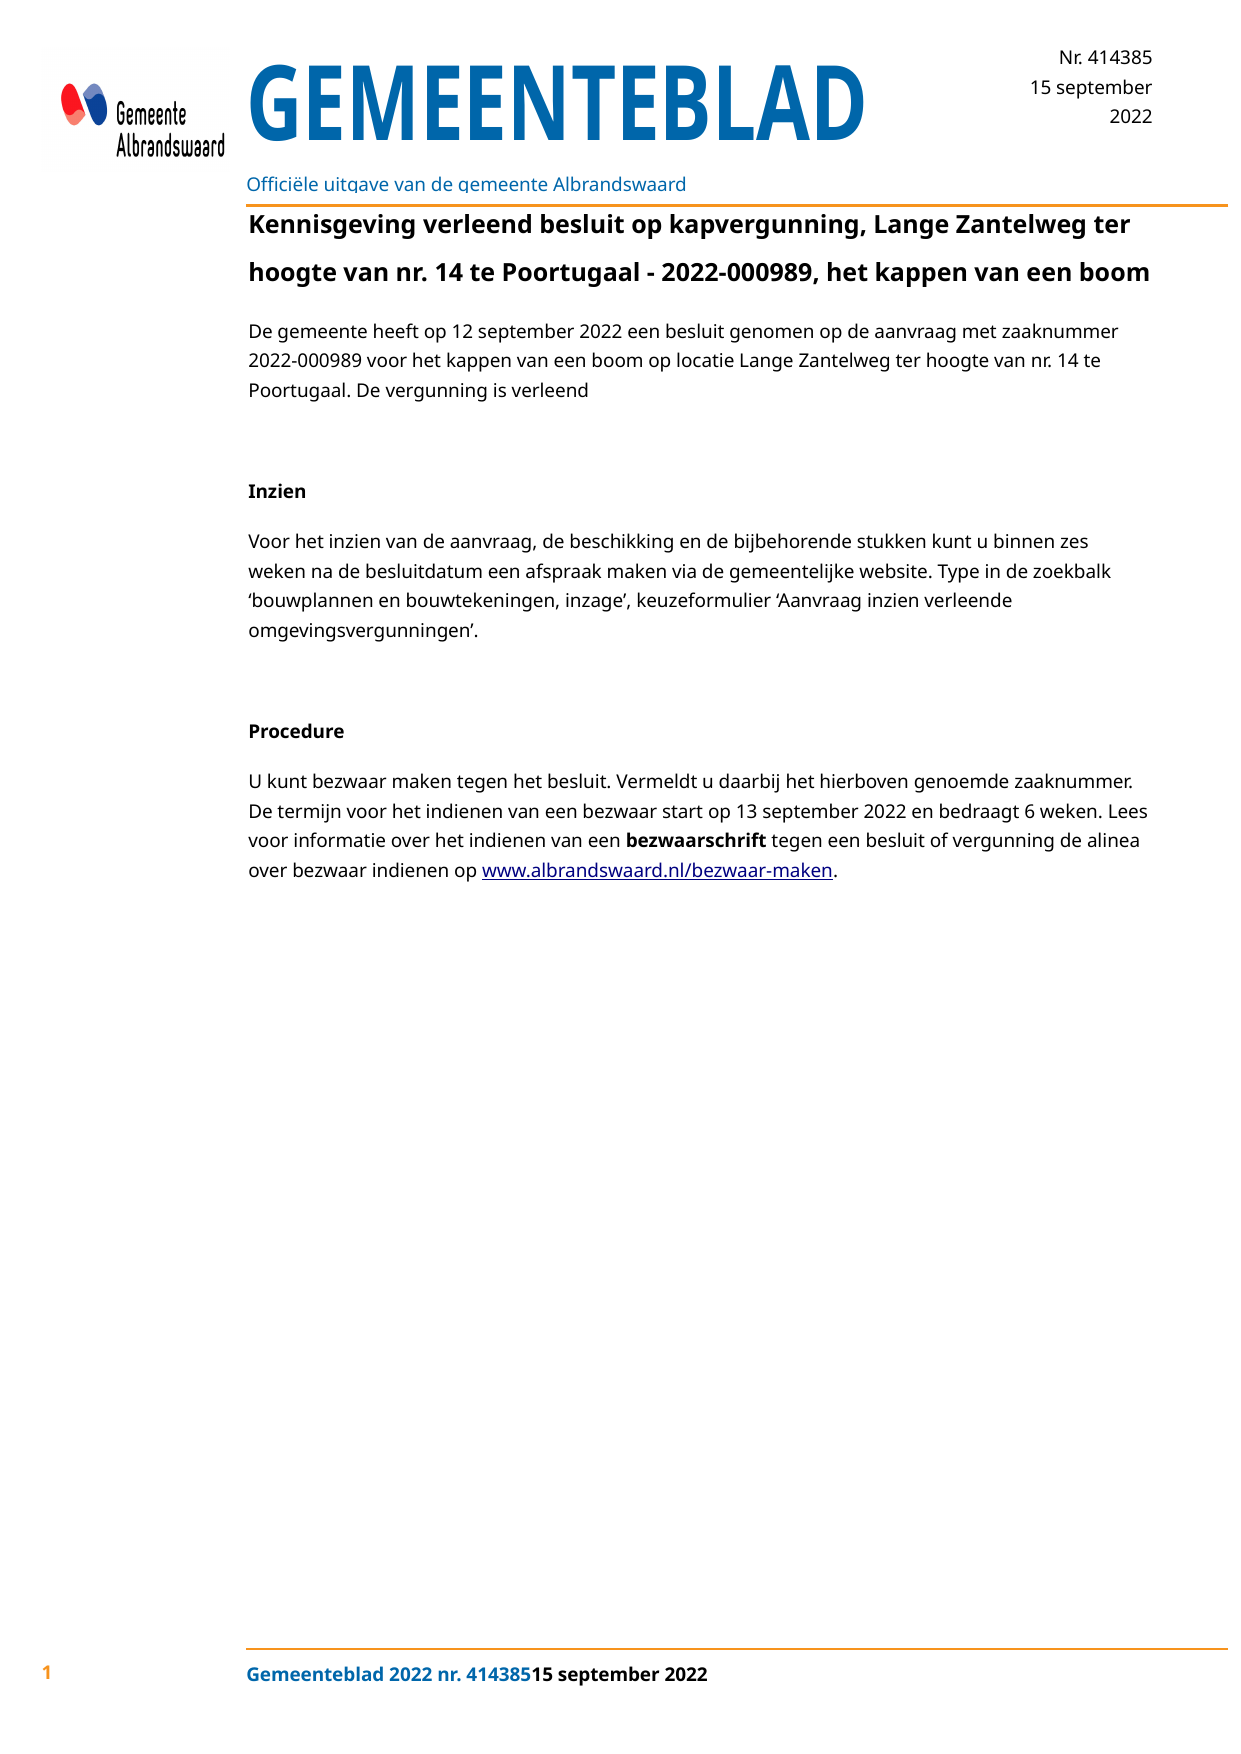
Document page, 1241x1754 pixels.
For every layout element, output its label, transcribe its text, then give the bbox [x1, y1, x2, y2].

picture [41, 47, 231, 172]
text Procedure [248, 718, 1152, 744]
text Kennisgeving verleend besluit op kapvergunning, Lange Zantelweg ter hoogte van nr. 14 te Poortugaal - 2022-000989, het kappen van een boom [248, 207, 1152, 288]
text U kunt bezwaar maken tegen het besluit. Vermeldt u daarbij het hierboven genoemde zaaknummer. De termijn voor het indienen van een bezwaar start op 13 september 2022 en bedraagt 6 weken. Lees voor informatie over het indienen van een bezwaarschrift tegen een besluit of vergunning de alinea over bezwaar indienen op www.albrandswaard.nl/bezwaar-maken. [248, 768, 1152, 883]
text Inzien [248, 478, 1152, 504]
text Voor het inzien van de aanvraag, de beschikking en de bijbehorende stukken kunt u binnen zes weken na de besluitdatum een afspraak maken via de gemeentelijke website. Type in de zoekbalk ‘bouwplannen en bouwtekeningen, inzage’, keuzeformulier ‘Aanvraag inzien verleende omgevingsvergunningen’. [248, 528, 1152, 643]
text De gemeente heeft op 12 september 2022 een besluit genomen op de aanvraag met zaaknummer 2022-000989 voor het kappen van een boom op locatie Lange Zantelweg ter hoogte van nr. 14 te Poortugaal. De vergunning is verleend [248, 318, 1152, 403]
